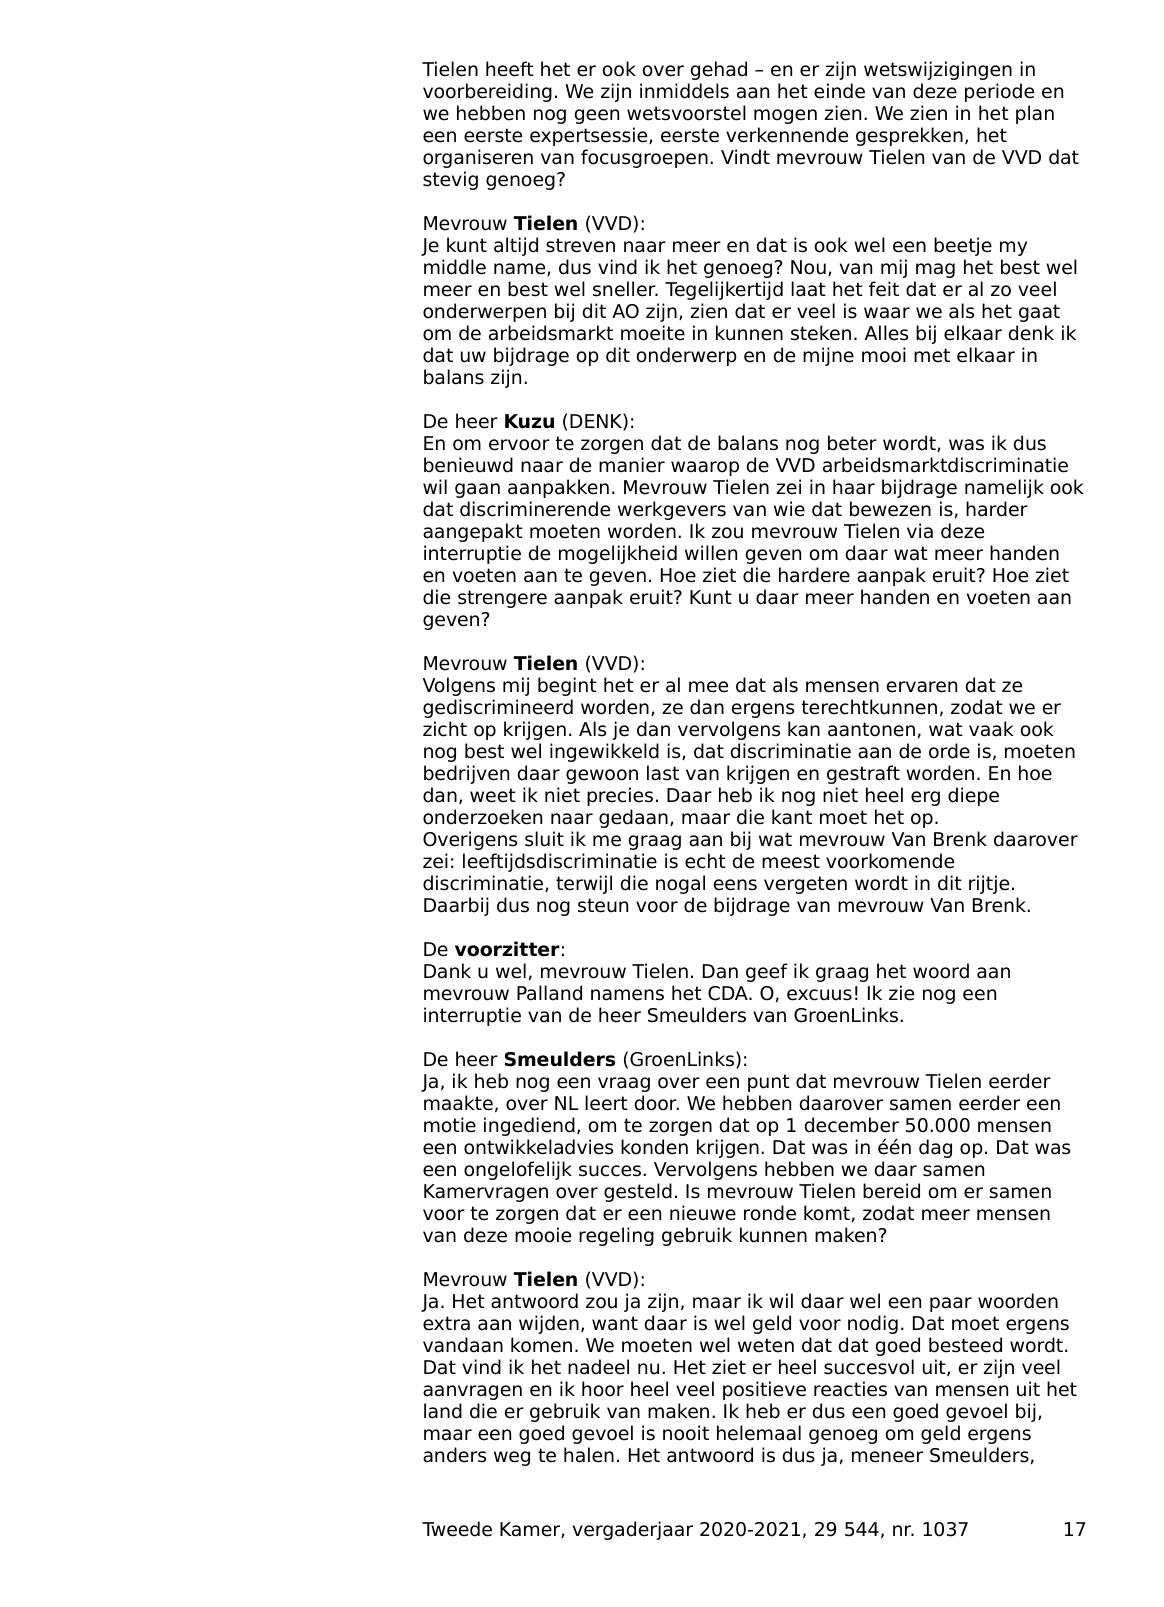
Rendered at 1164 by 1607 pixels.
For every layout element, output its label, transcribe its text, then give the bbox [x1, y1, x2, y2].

text Overigens sluit ik me graag aan bij wat mevrouw Van Brenk daarover zei: leeftijdsdiscriminatie is echt de meest voorkomende discriminatie, terwijl die nogal eens vergeten wordt in dit rijtje. Daarbij dus nog steun voor de bijdrage van mevrouw Van Brenk. [422, 829, 1087, 917]
text Mevrouw Tielen (VVD): [422, 1269, 1087, 1291]
text En om ervoor te zorgen dat de balans nog beter wordt, was ik dus benieuwd naar de manier waarop de VVD arbeidsmarktdiscriminatie wil gaan aanpakken. Mevrouw Tielen zei in haar bijdrage namelijk ook dat discriminerende werkgevers van wie dat bewezen is, harder aangepakt moeten worden. Ik zou mevrouw Tielen via deze interruptie de mogelijkheid willen geven om daar wat meer handen en voeten aan te geven. Hoe ziet die hardere aanpak eruit? Hoe ziet die strengere aanpak eruit? Kunt u daar meer handen en voeten aan geven? [422, 433, 1087, 631]
text De voorzitter: [422, 939, 1087, 961]
text De heer Smeulders (GroenLinks): [422, 1049, 1087, 1071]
text De heer Kuzu (DENK): [422, 411, 1087, 433]
text Dank u wel, mevrouw Tielen. Dan geef ik graag het woord aan mevrouw Palland namens het CDA. O, excuus! Ik zie nog een interruptie van de heer Smeulders van GroenLinks. [422, 961, 1087, 1027]
text Mevrouw Tielen (VVD): [422, 653, 1087, 675]
text Tielen heeft het er ook over gehad – en er zijn wetswijzigingen in voorbereiding. We zijn inmiddels aan het einde van deze periode en we hebben nog geen wetsvoorstel mogen zien. We zien in het plan een eerste expertsessie, eerste verkennende gesprekken, het organiseren van focusgroepen. Vindt mevrouw Tielen van de VVD dat stevig genoeg? [422, 59, 1087, 191]
text Ja. Het antwoord zou ja zijn, maar ik wil daar wel een paar woorden extra aan wijden, want daar is wel geld voor nodig. Dat moet ergens vandaan komen. We moeten wel weten dat dat goed besteed wordt. Dat vind ik het nadeel nu. Het ziet er heel succesvol uit, er zijn veel aanvragen en ik hoor heel veel positieve reacties van mensen uit het land die er gebruik van maken. Ik heb er dus een goed gevoel bij, maar een goed gevoel is nooit helemaal genoeg om geld ergens anders weg te halen. Het antwoord is dus ja, meneer Smeulders, [422, 1291, 1087, 1467]
text Ja, ik heb nog een vraag over een punt dat mevrouw Tielen eerder maakte, over NL leert door. We hebben daarover samen eerder een motie ingediend, om te zorgen dat op 1 december 50.000 mensen een ontwikkeladvies konden krijgen. Dat was in één dag op. Dat was een ongelofelijk succes. Vervolgens hebben we daar samen Kamervragen over gesteld. Is mevrouw Tielen bereid om er samen voor te zorgen dat er een nieuwe ronde komt, zodat meer mensen van deze mooie regeling gebruik kunnen maken? [422, 1071, 1087, 1247]
text Je kunt altijd streven naar meer en dat is ook wel een beetje my middle name, dus vind ik het genoeg? Nou, van mij mag het best wel meer en best wel sneller. Tegelijkertijd laat het feit dat er al zo veel onderwerpen bij dit AO zijn, zien dat er veel is waar we als het gaat om de arbeidsmarkt moeite in kunnen steken. Alles bij elkaar denk ik dat uw bijdrage op dit onderwerp en de mijne mooi met elkaar in balans zijn. [422, 235, 1087, 389]
text Volgens mij begint het er al mee dat als mensen ervaren dat ze gediscrimineerd worden, ze dan ergens terechtkunnen, zodat we er zicht op krijgen. Als je dan vervolgens kan aantonen, wat vaak ook nog best wel ingewikkeld is, dat discriminatie aan de orde is, moeten bedrijven daar gewoon last van krijgen en gestraft worden. En hoe dan, weet ik niet precies. Daar heb ik nog niet heel erg diepe onderzoeken naar gedaan, maar die kant moet het op. [422, 675, 1087, 829]
text Mevrouw Tielen (VVD): [422, 213, 1087, 235]
